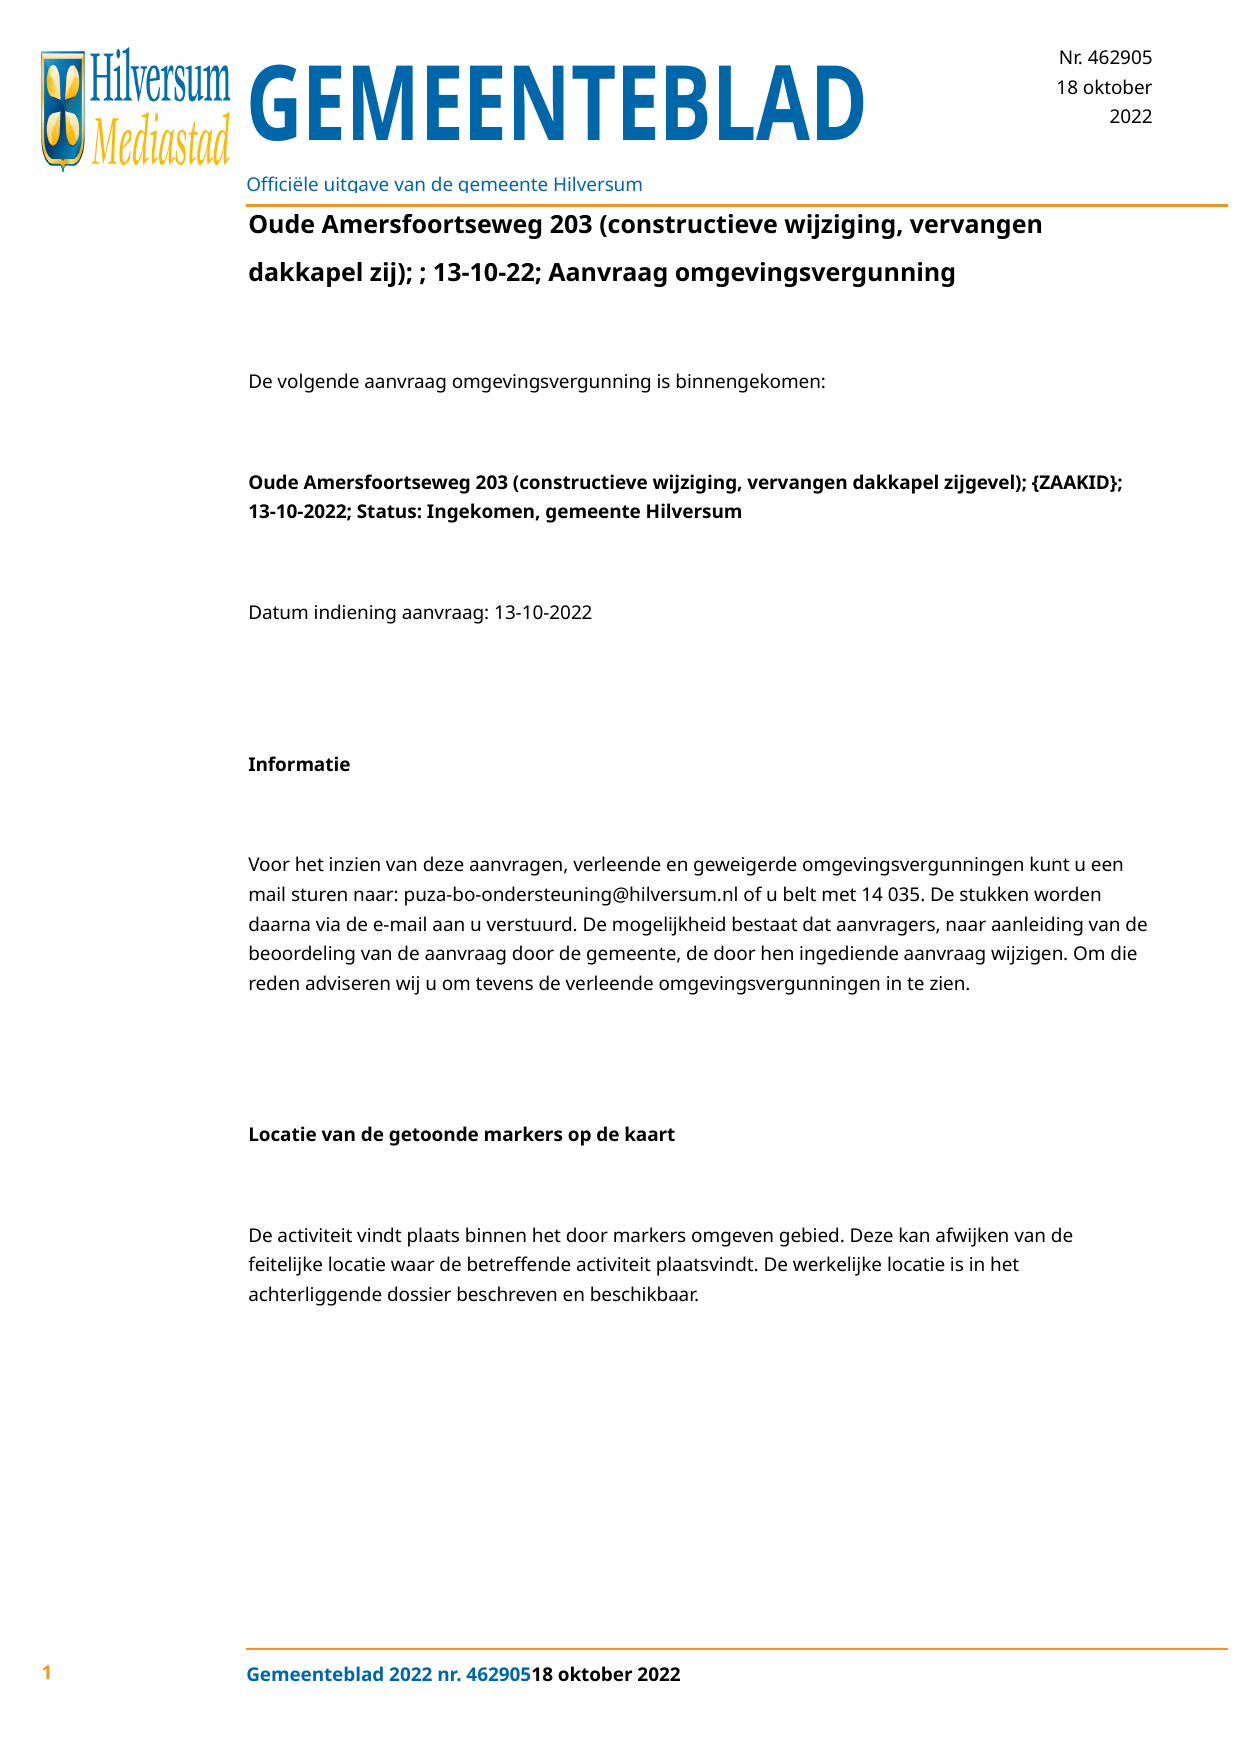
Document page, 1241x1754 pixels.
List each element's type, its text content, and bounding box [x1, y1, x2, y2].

text Oude Amersfoortseweg 203 (constructieve wijziging, vervangen dakkapel zij); ; 13-10-22; Aanvraag omgevingsvergunning [248, 207, 1152, 288]
text Locatie van de getoonde markers op de kaart [248, 1121, 1152, 1147]
text Informatie [248, 751, 1152, 777]
text Datum indiening aanvraag: 13-10-2022 [248, 599, 1152, 625]
picture [41, 47, 231, 172]
text Voor het inzien van deze aanvragen, verleende en geweigerde omgevingsvergunningen kunt u een mail sturen naar: puza-bo-ondersteuning@hilversum.nl of u belt met 14 035. De stukken worden daarna via de e-mail aan u verstuurd. De mogelijkheid bestaat dat aanvragers, naar aanleiding van de beoordeling van de aanvraag door de gemeente, de door hen ingediende aanvraag wijzigen. Om die reden adviseren wij u om tevens de verleende omgevingsvergunningen in te zien. [248, 852, 1152, 996]
text De activiteit vindt plaats binnen het door markers omgeven gebied. Deze kan afwijken van de feitelijke locatie waar de betreffende activiteit plaatsvindt. De werkelijke locatie is in het achterliggende dossier beschreven en beschikbaar. [248, 1222, 1152, 1307]
text Oude Amersfoortseweg 203 (constructieve wijziging, vervangen dakkapel zijgevel); {ZAAKID}; 13-10-2022; Status: Ingekomen, gemeente Hilversum [248, 469, 1152, 524]
text De volgende aanvraag omgevingsvergunning is binnengekomen: [248, 368, 1152, 394]
